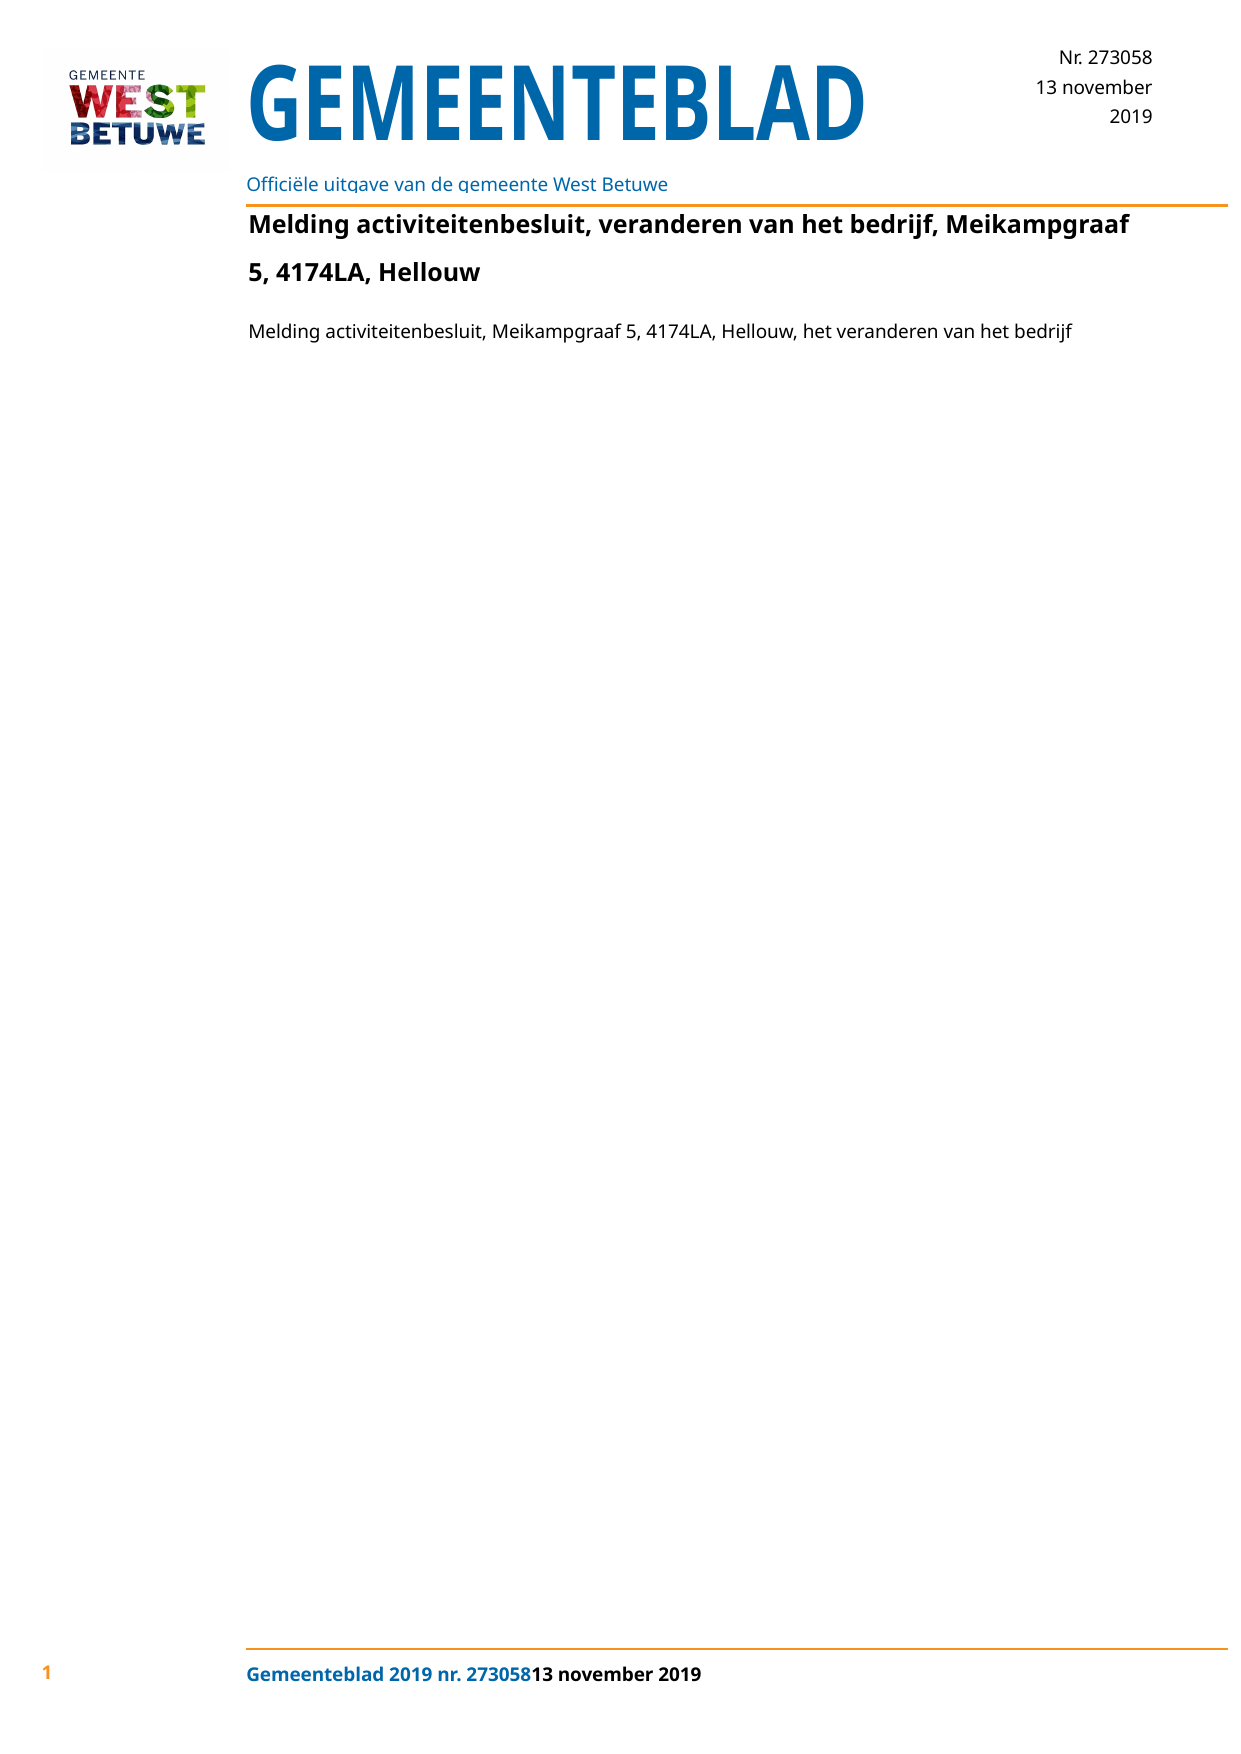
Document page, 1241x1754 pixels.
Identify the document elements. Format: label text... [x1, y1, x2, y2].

text Melding activiteitenbesluit, Meikampgraaf 5, 4174LA, Hellouw, het veranderen van het bedrijf [248, 318, 1152, 344]
picture [41, 47, 231, 172]
text Melding activiteitenbesluit, veranderen van het bedrijf, Meikampgraaf 5, 4174LA, Hellouw [248, 207, 1152, 288]
